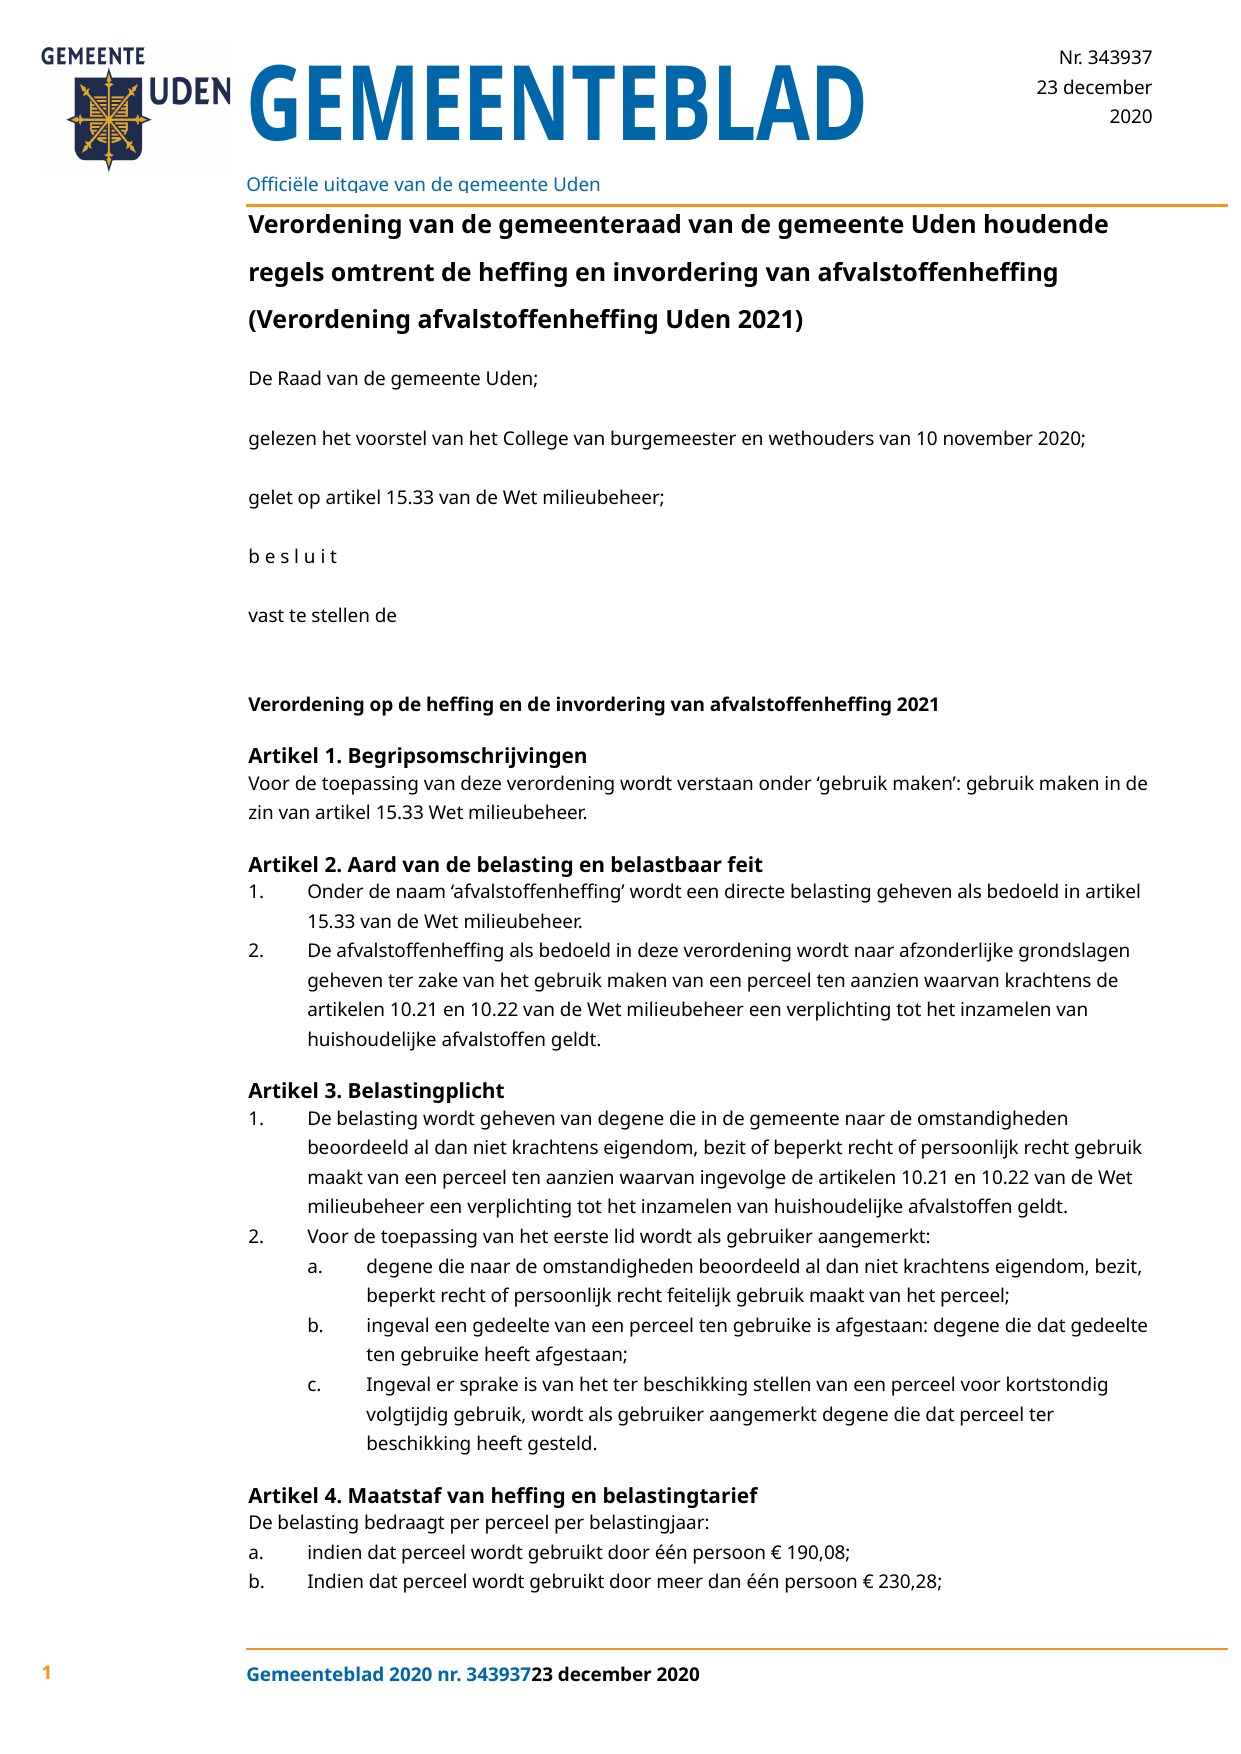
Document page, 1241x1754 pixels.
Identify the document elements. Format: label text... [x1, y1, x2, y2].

text De Raad van de gemeente Uden; [248, 366, 1152, 391]
list De belasting wordt geheven van degene die in de gemeente naar de omstandigheden beoordeeld al dan niet krachtens eigendom, bezit of beperkt recht of persoonlijk recht gebruik maakt van een perceel ten aanzien waarvan ingevolge de artikelen 10.21 en 10.22 van de Wet milieubeheer een verplichting tot het inzamelen van huishoudelijke afvalstoffen geldt. [248, 1105, 1152, 1219]
text b e s l u i t [248, 543, 1152, 569]
list Onder de naam ‘afvalstoffenheffing’ wordt een directe belasting geheven als bedoeld in artikel 15.33 van de Wet milieubeheer. [248, 878, 1152, 933]
list ingeval een gedeelte van een perceel ten gebruike is afgestaan: degene die dat gedeelte ten gebruike heeft afgestaan; [307, 1312, 1152, 1367]
text De belasting bedraagt per perceel per belastingjaar: [248, 1509, 1152, 1535]
text gelet op artikel 15.33 van de Wet milieubeheer; [248, 484, 1152, 509]
text Verordening op de heffing en de invordering van afvalstoffenheffing 2021 [248, 691, 1152, 717]
text Artikel 2. Aard van de belasting en belastbaar feit [248, 850, 1152, 878]
list indien dat perceel wordt gebruikt door één persoon € 190,08; [248, 1539, 1152, 1564]
list De afvalstoffenheffing als bedoeld in deze verordening wordt naar afzonderlijke grondslagen geheven ter zake van het gebruik maken van een perceel ten aanzien waarvan krachtens de artikelen 10.21 en 10.22 van de Wet milieubeheer een verplichting tot het inzamelen van huishoudelijke afvalstoffen geldt. [248, 937, 1152, 1052]
text Artikel 4. Maatstaf van heffing en belastingtarief [248, 1481, 1152, 1509]
text Artikel 1. Begripsomschrijvingen [248, 741, 1152, 770]
list Indien dat perceel wordt gebruikt door meer dan één persoon € 230,28; [248, 1568, 1152, 1594]
list degene die naar de omstandigheden beoordeeld al dan niet krachtens eigendom, bezit, beperkt recht of persoonlijk recht feitelijk gebruik maakt van het perceel; [307, 1253, 1152, 1308]
text Artikel 3. Belastingplicht [248, 1077, 1152, 1105]
list Voor de toepassing van het eerste lid wordt als gebruiker aangemerkt: [248, 1223, 1152, 1249]
picture [41, 47, 231, 172]
list Ingeval er sprake is van het ter beschikking stellen van een perceel voor kortstondig volgtijdig gebruik, wordt als gebruiker aangemerkt degene die dat perceel ter beschikking heeft gesteld. [307, 1371, 1152, 1456]
text vast te stellen de [248, 602, 1152, 628]
text Verordening van de gemeenteraad van de gemeente Uden houdende regels omtrent de heffing en invordering van afvalstoffenheffing (Verordening afvalstoffenheffing Uden 2021) [248, 207, 1152, 336]
text gelezen het voorstel van het College van burgemeester en wethouders van 10 november 2020; [248, 425, 1152, 450]
text Voor de toepassing van deze verordening wordt verstaan onder ‘gebruik maken’: gebruik maken in de zin van artikel 15.33 Wet milieubeheer. [248, 770, 1152, 825]
